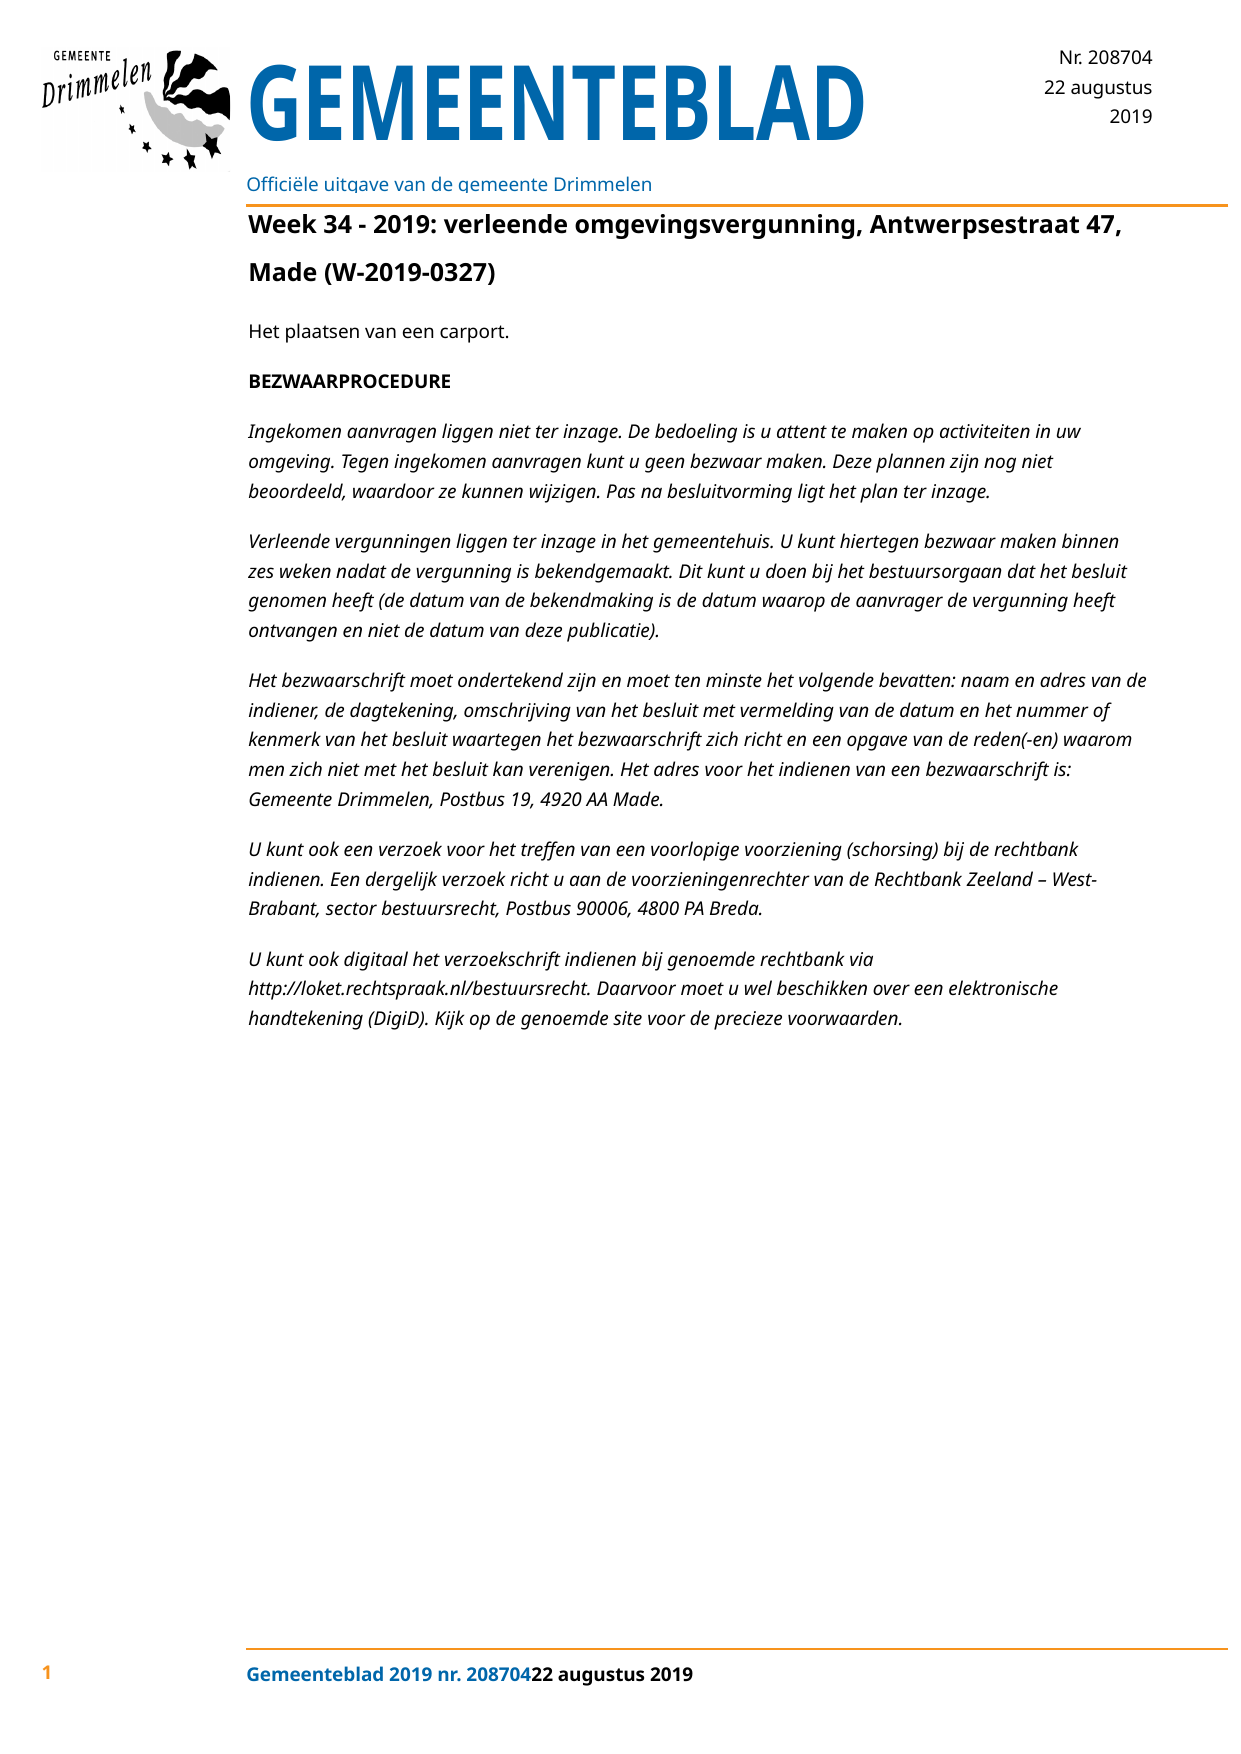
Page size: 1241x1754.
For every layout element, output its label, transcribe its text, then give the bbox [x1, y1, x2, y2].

text U kunt ook een verzoek voor het treffen van een voorlopige voorziening (schorsing) bij de rechtbank indienen. Een dergelijk verzoek richt u aan de voorzieningenrechter van de Rechtbank Zeeland – West-Brabant, sector bestuursrecht, Postbus 90006, 4800 PA Breda. [248, 836, 1152, 921]
text Het plaatsen van een carport. [248, 318, 1152, 344]
text Verleende vergunningen liggen ter inzage in het gemeentehuis. U kunt hiertegen bezwaar maken binnen zes weken nadat de vergunning is bekendgemaakt. Dit kunt u doen bij het bestuursorgaan dat het besluit genomen heeft (de datum van de bekendmaking is de datum waarop de aanvrager de vergunning heeft ontvangen en niet de datum van deze publicatie). [248, 528, 1152, 643]
text BEZWAARPROCEDURE [248, 368, 1152, 394]
text Het bezwaarschrift moet ondertekend zijn en moet ten minste het volgende bevatten: naam en adres van de indiener, de dagtekening, omschrijving van het besluit met vermelding van de datum en het nummer of kenmerk van het besluit waartegen het bezwaarschrift zich richt en een opgave van de reden(-en) waarom men zich niet met het besluit kan verenigen. Het adres voor het indienen van een bezwaarschrift is: Gemeente Drimmelen, Postbus 19, 4920 AA Made. [248, 667, 1152, 812]
text Ingekomen aanvragen liggen niet ter inzage. De bedoeling is u attent te maken op activiteiten in uw omgeving. Tegen ingekomen aanvragen kunt u geen bezwaar maken. Deze plannen zijn nog niet beoordeeld, waardoor ze kunnen wijzigen. Pas na besluitvorming ligt het plan ter inzage. [248, 419, 1152, 504]
text Week 34 - 2019: verleende omgevingsvergunning, Antwerpsestraat 47, Made (W-2019-0327) [248, 207, 1152, 288]
text U kunt ook digitaal het verzoekschrift indienen bij genoemde rechtbank via http://loket.rechtspraak.nl/bestuursrecht. Daarvoor moet u wel beschikken over een elektronische handtekening (DigiD). Kijk op de genoemde site voor de precieze voorwaarden. [248, 946, 1152, 1031]
picture [41, 47, 231, 172]
